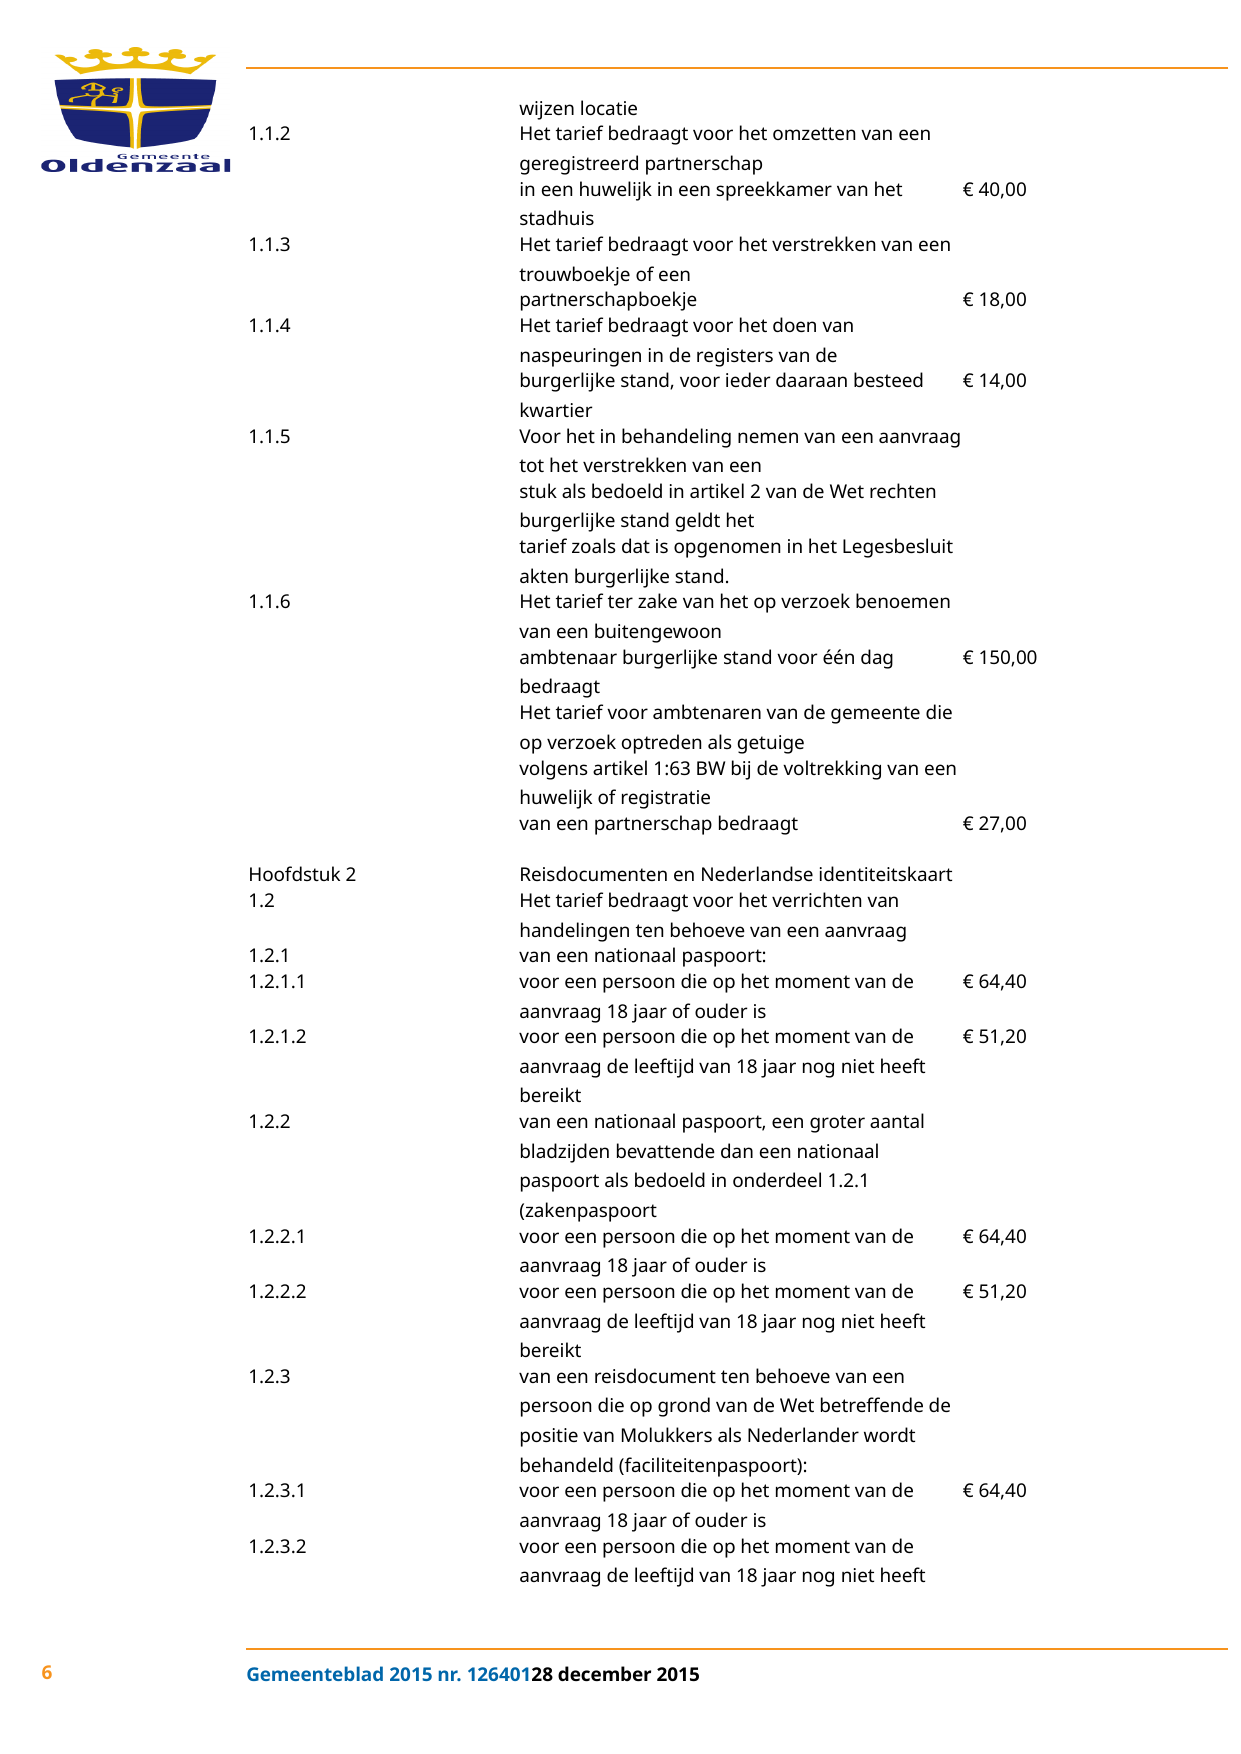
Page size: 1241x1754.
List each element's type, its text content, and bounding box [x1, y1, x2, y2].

table_cell ambtenaar burgerlijke stand voor één dag bedraagt [519, 644, 963, 699]
table_cell wijzen locatie [519, 95, 963, 121]
table_cell voor een persoon die op het moment van de aanvraag de leeftijd van 18 jaar nog niet heeft [519, 1533, 963, 1588]
table_cell [963, 312, 1152, 367]
table_cell [248, 644, 519, 699]
table_cell € 64,40 [963, 1223, 1152, 1278]
table_cell voor een persoon die op het moment van de aanvraag de leeftijd van 18 jaar nog niet heeft bereikt [519, 1278, 963, 1363]
table_cell [248, 810, 519, 836]
table_cell 1.2.2.1 [248, 1223, 519, 1278]
table_cell Voor het in behandeling nemen van een aanvraag tot het verstrekken van een [519, 423, 963, 478]
table_cell [248, 699, 519, 755]
table_cell 1.2.1.2 [248, 1024, 519, 1108]
table_cell Het tarief voor ambtenaren van de gemeente die op verzoek optreden als getuige [519, 699, 963, 755]
table_cell 1.2.1 [248, 943, 519, 968]
table_cell [963, 478, 1152, 533]
table_cell burgerlijke stand, voor ieder daaraan besteed kwartier [519, 368, 963, 423]
table_cell 1.2.1.1 [248, 968, 519, 1023]
table_cell € 64,40 [963, 968, 1152, 1023]
table_cell 1.2.2.2 [248, 1278, 519, 1363]
table_cell 1.1.3 [248, 231, 519, 286]
table_cell tarief zoals dat is opgenomen in het Legesbesluit akten burgerlijke stand. [519, 534, 963, 589]
table_cell [963, 861, 1152, 887]
table_cell € 27,00 [963, 810, 1152, 836]
table_cell Het tarief bedraagt voor het verstrekken van een trouwboekje of een [519, 231, 963, 286]
table_cell [963, 755, 1152, 810]
table_cell Het tarief ter zake van het op verzoek benoemen van een buitengewoon [519, 589, 963, 644]
table_cell € 40,00 [963, 176, 1152, 231]
table_cell [248, 534, 519, 589]
table_cell stuk als bedoeld in artikel 2 van de Wet rechten burgerlijke stand geldt het [519, 478, 963, 533]
picture [41, 47, 231, 172]
table_cell [963, 1363, 1152, 1478]
table_cell € 14,00 [963, 368, 1152, 423]
table_cell [248, 755, 519, 810]
table_cell 1.1.2 [248, 121, 519, 176]
table_cell in een huwelijk in een spreekkamer van het stadhuis [519, 176, 963, 231]
table_cell 1.2.3 [248, 1363, 519, 1478]
table_cell [519, 836, 963, 861]
table_cell Hoofdstuk 2 [248, 861, 519, 887]
table_cell 1.2.2 [248, 1109, 519, 1223]
table_cell Het tarief bedraagt voor het verrichten van handelingen ten behoeve van een aanvraag [519, 887, 963, 942]
table_cell [248, 176, 519, 231]
table_cell voor een persoon die op het moment van de aanvraag 18 jaar of ouder is [519, 1478, 963, 1533]
table_cell [963, 1533, 1152, 1588]
table_cell voor een persoon die op het moment van de aanvraag de leeftijd van 18 jaar nog niet heeft bereikt [519, 1024, 963, 1108]
table_cell partnerschapboekje [519, 286, 963, 312]
table_cell [963, 699, 1152, 755]
table_cell van een nationaal paspoort, een groter aantal bladzijden bevattende dan een nationaal paspoort als bedoeld in onderdeel 1.2.1 (zakenpaspoort [519, 1109, 963, 1223]
table_cell [963, 95, 1152, 121]
table_cell Het tarief bedraagt voor het omzetten van een geregistreerd partnerschap [519, 121, 963, 176]
table_cell 1.1.4 [248, 312, 519, 367]
table_cell € 18,00 [963, 286, 1152, 312]
table_cell voor een persoon die op het moment van de aanvraag 18 jaar of ouder is [519, 968, 963, 1023]
table_cell [248, 286, 519, 312]
table_cell Reisdocumenten en Nederlandse identiteitskaart [519, 861, 963, 887]
table_cell van een partnerschap bedraagt [519, 810, 963, 836]
table_cell [963, 943, 1152, 968]
table_cell [248, 836, 519, 861]
table_cell 1.2 [248, 887, 519, 942]
table_cell € 64,40 [963, 1478, 1152, 1533]
table_cell € 51,20 [963, 1278, 1152, 1363]
table_cell [248, 368, 519, 423]
table_cell [963, 836, 1152, 861]
table_cell [963, 534, 1152, 589]
table_cell [963, 589, 1152, 644]
table_cell € 51,20 [963, 1024, 1152, 1108]
table_cell € 150,00 [963, 644, 1152, 699]
table_cell voor een persoon die op het moment van de aanvraag 18 jaar of ouder is [519, 1223, 963, 1278]
table_cell [248, 478, 519, 533]
table_cell Het tarief bedraagt voor het doen van naspeuringen in de registers van de [519, 312, 963, 367]
table_cell van een reisdocument ten behoeve van een persoon die op grond van de Wet betreffende de positie van Molukkers als Nederlander wordt behandeld (faciliteitenpaspoort): [519, 1363, 963, 1478]
table_cell [963, 1109, 1152, 1223]
table_cell 1.2.3.2 [248, 1533, 519, 1588]
table_cell van een nationaal paspoort: [519, 943, 963, 968]
table_cell 1.2.3.1 [248, 1478, 519, 1533]
table_cell volgens artikel 1:63 BW bij de voltrekking van een huwelijk of registratie [519, 755, 963, 810]
table_cell [963, 423, 1152, 478]
table_cell 1.1.5 [248, 423, 519, 478]
table_cell 1.1.6 [248, 589, 519, 644]
table_cell [963, 231, 1152, 286]
table_cell [963, 887, 1152, 942]
table_cell [963, 121, 1152, 176]
table_cell [248, 95, 519, 121]
